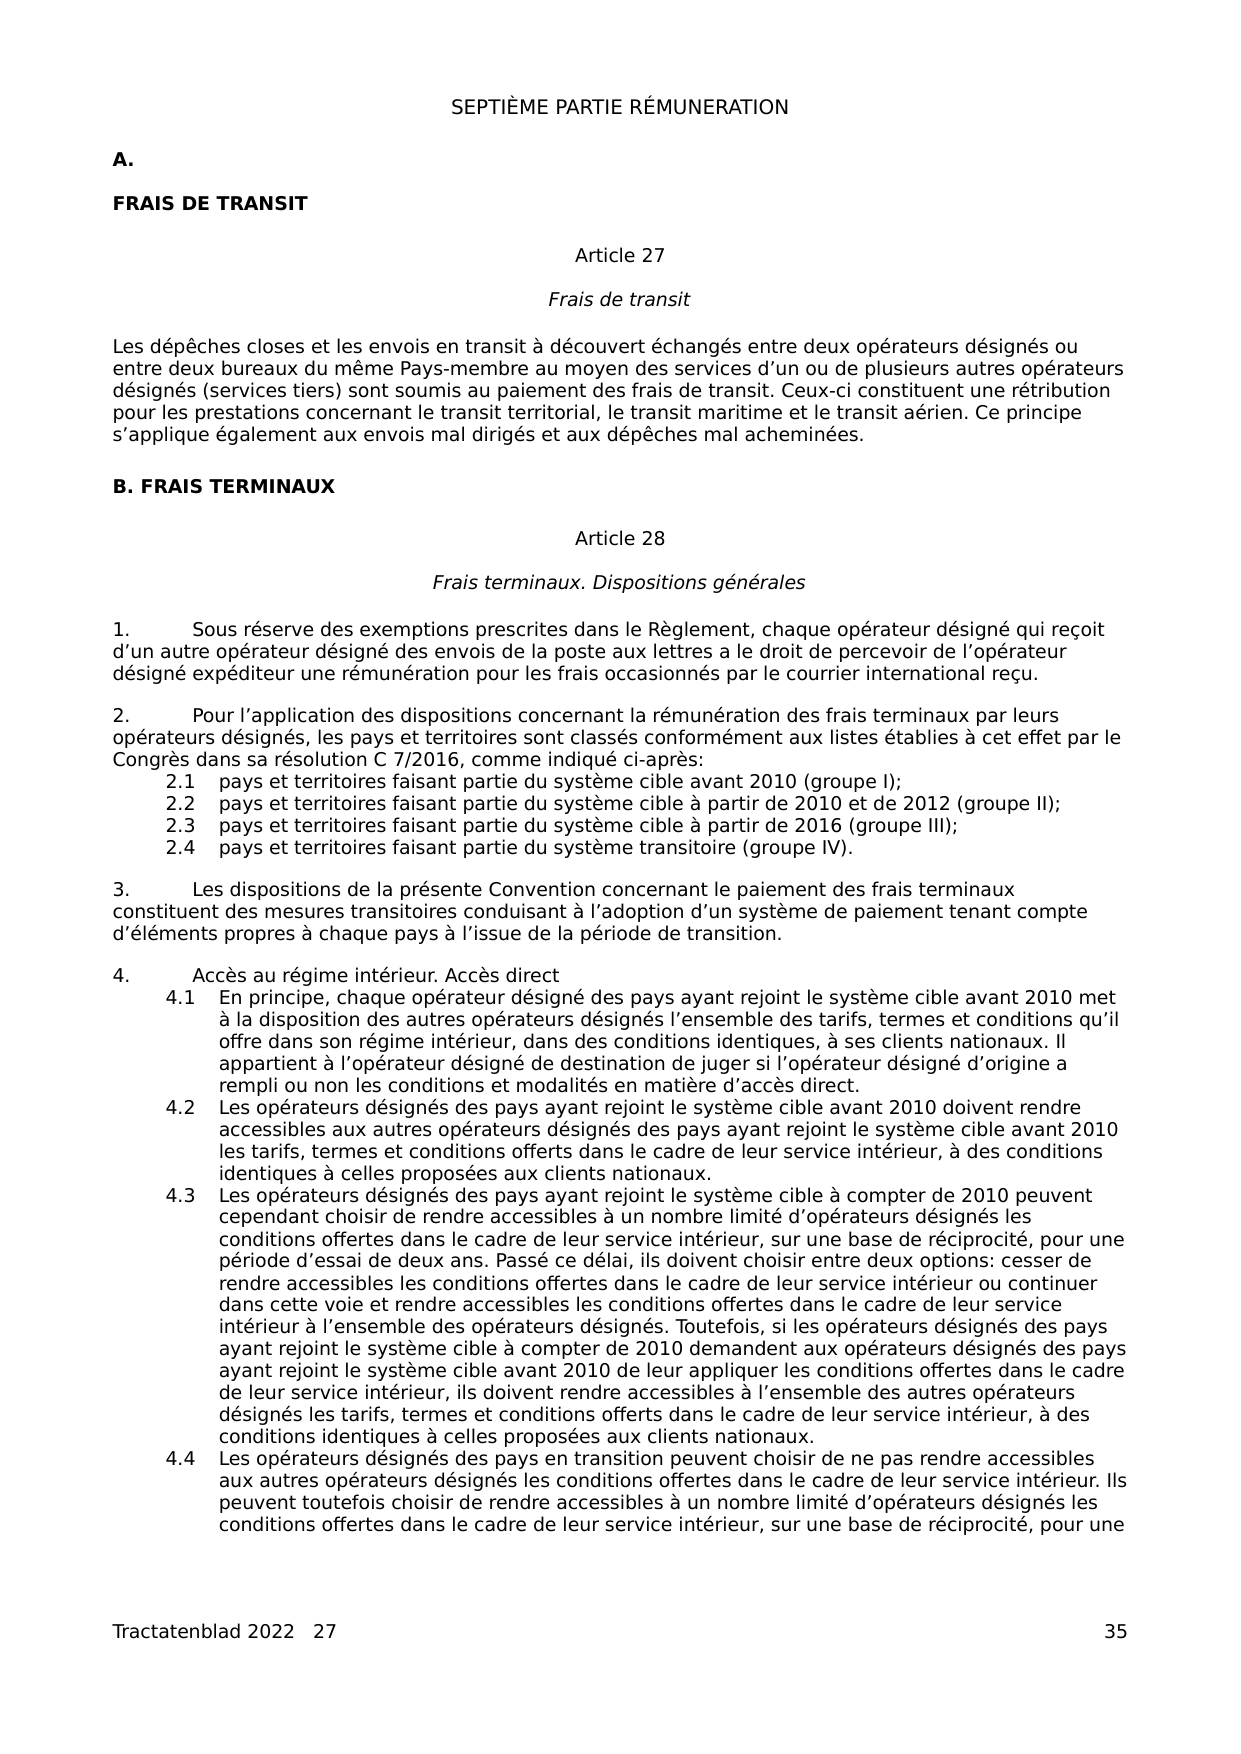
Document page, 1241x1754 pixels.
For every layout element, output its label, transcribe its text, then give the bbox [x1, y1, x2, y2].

text Les dépêches closes et les envois en transit à découvert échangés entre deux opérateurs désignés ou entre deux bureaux du même Pays-membre au moyen des services d’un ou de plusieurs autres opérateurs désignés (services tiers) sont soumis au paiement des frais de transit. Ceux-ci constituent une rétribution pour les prestations concernant le transit territorial, le transit maritime et le transit aérien. Ce principe s’applique également aux envois mal dirigés et aux dépêches mal acheminées. [112, 336, 1128, 446]
text 1. Sous réserve des exemptions prescrites dans le Règlement, chaque opérateur désigné qui reçoit d’un autre opérateur désigné des envois de la poste aux lettres a le droit de percevoir de l’opérateur désigné expéditeur une rémunération pour les frais occasionnés par le courrier international reçu. [112, 619, 1128, 685]
text 3. Les dispositions de la présente Convention concernant le paiement des frais terminaux constituent des mesures transitoires conduisant à l’adoption d’un système de paiement tenant compte d’éléments propres à chaque pays à l’issue de la période de transition. [112, 879, 1128, 945]
subtitle B. FRAIS TERMINAUX [112, 476, 1128, 498]
text 2.2 pays et territoires faisant partie du système cible à partir de 2010 et de 2012 (groupe II); [165, 793, 1128, 815]
text 2. Pour l’application des dispositions concernant la rémunération des frais terminaux par leurs opérateurs désignés, les pays et territoires sont classés conformément aux listes établies à cet effet par le Congrès dans sa résolution C 7/2016, comme indiqué ci-après: [112, 705, 1128, 771]
subtitle Article 28 Frais terminaux. Dispositions générales [112, 528, 1128, 594]
subtitle Article 27 Frais de transit [112, 245, 1128, 311]
text 4.1 En principe, chaque opérateur désigné des pays ayant rejoint le système cible avant 2010 met à la disposition des autres opérateurs désignés l’ensemble des tarifs, termes et conditions qu’il offre dans son régime intérieur, dans des conditions identiques, à ses clients nationaux. Il appartient à l’opérateur désigné de destination de juger si l’opérateur désigné d’origine a rempli ou non les conditions et modalités en matière d’accès direct. [165, 987, 1128, 1097]
subtitle A. FRAIS DE TRANSIT [112, 149, 1128, 215]
text 4.2 Les opérateurs désignés des pays ayant rejoint le système cible avant 2010 doivent rendre accessibles aux autres opérateurs désignés des pays ayant rejoint le système cible avant 2010 les tarifs, termes et conditions offerts dans le cadre de leur service intérieur, à des conditions identiques à celles proposées aux clients nationaux. [165, 1097, 1128, 1184]
text 4.3 Les opérateurs désignés des pays ayant rejoint le système cible à compter de 2010 peuvent cependant choisir de rendre accessibles à un nombre limité d’opérateurs désignés les conditions offertes dans le cadre de leur service intérieur, sur une base de réciprocité, pour une période d’essai de deux ans. Passé ce délai, ils doivent choisir entre deux options: cesser de rendre accessibles les conditions offertes dans le cadre de leur service intérieur ou continuer dans cette voie et rendre accessibles les conditions offertes dans le cadre de leur service intérieur à l’ensemble des opérateurs désignés. Toutefois, si les opérateurs désignés des pays ayant rejoint le système cible à compter de 2010 demandent aux opérateurs désignés des pays ayant rejoint le système cible avant 2010 de leur appliquer les conditions offertes dans le cadre de leur service intérieur, ils doivent rendre accessibles à l’ensemble des autres opérateurs désignés les tarifs, termes et conditions offerts dans le cadre de leur service intérieur, à des conditions identiques à celles proposées aux clients nationaux. [165, 1184, 1128, 1448]
subtitle SEPTIÈME PARTIE RÉMUNERATION [112, 96, 1128, 119]
text 2.3 pays et territoires faisant partie du système cible à partir de 2016 (groupe III); [165, 815, 1128, 837]
text 4.4 Les opérateurs désignés des pays en transition peuvent choisir de ne pas rendre accessibles aux autres opérateurs désignés les conditions offertes dans le cadre de leur service intérieur. Ils peuvent toutefois choisir de rendre accessibles à un nombre limité d’opérateurs désignés les conditions offertes dans le cadre de leur service intérieur, sur une base de réciprocité, pour une [165, 1448, 1128, 1536]
text 4. Accès au régime intérieur. Accès direct [112, 965, 1128, 987]
text 2.4 pays et territoires faisant partie du système transitoire (groupe IV). [165, 837, 1128, 859]
text 2.1 pays et territoires faisant partie du système cible avant 2010 (groupe I); [165, 771, 1128, 793]
